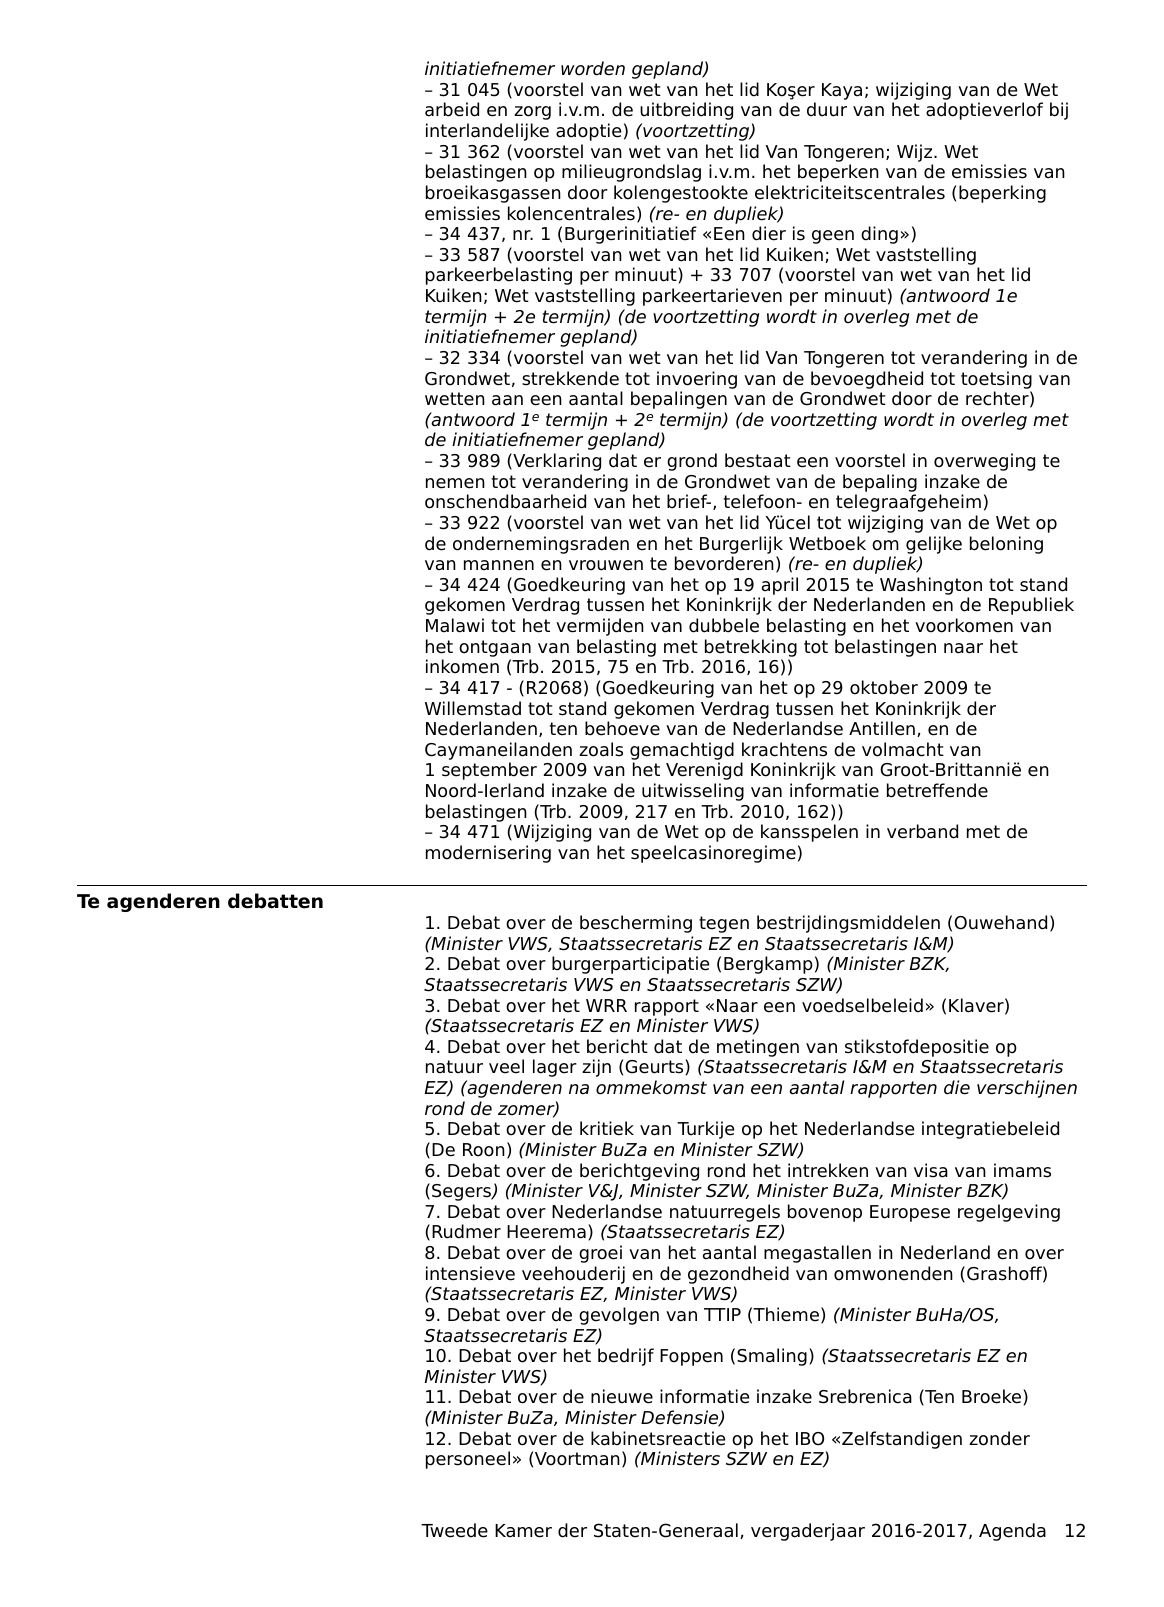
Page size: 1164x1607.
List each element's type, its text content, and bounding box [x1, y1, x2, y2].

table_cell [77, 1305, 401, 1346]
table_cell [401, 451, 418, 513]
table_cell 2. Debat over burgerparticipatie (Bergkamp) (Minister BZK, Staatssecretaris VWS en Staatssecretaris SZW) [418, 954, 1087, 996]
table_cell 4. Debat over het bericht dat de metingen van stikstofdepositie op natuur veel lager zijn (Geurts) (Staatssecretaris I&M en Staatssecretaris EZ) (agenderen na ommekomst van een aantal rapporten die verschijnen rond de zomer) [418, 1037, 1087, 1119]
table_header [418, 886, 1087, 913]
table_cell – 31 045 (voorstel van wet van het lid Koşer Kaya; wijziging van de Wet arbeid en zorg i.v.m. de uitbreiding van de duur van het adoptieverlof bij interlandelijke adoptie) (voortzetting) [418, 80, 1087, 142]
table_cell [401, 1388, 418, 1429]
table_cell [401, 678, 418, 822]
table_cell – 31 362 (voorstel van wet van het lid Van Tongeren; Wijz. Wet belastingen op milieugrondslag i.v.m. het beperken van de emissies van broeikasgassen door kolengestookte elektriciteitscentrales (beperking emissies kolencentrales) (re- en dupliek) [418, 142, 1087, 224]
table_cell 1. Debat over de bescherming tegen bestrijdingsmiddelen (Ouwehand) (Minister VWS, Staatssecretaris EZ en Staatssecretaris I&M) [418, 913, 1087, 954]
table_cell – 33 922 (voorstel van wet van het lid Yücel tot wijziging van de Wet op de ondernemingsraden en het Burgerlijk Wetboek om gelijke beloning van mannen en vrouwen te bevorderen) (re- en dupliek) [418, 513, 1087, 575]
table_cell [401, 59, 418, 80]
table_cell [77, 1037, 401, 1119]
table_header [401, 886, 418, 913]
table_cell [77, 913, 401, 954]
table_cell [77, 59, 401, 80]
table_cell [77, 224, 401, 245]
table_cell [401, 954, 418, 996]
table_header Te agenderen debatten [77, 886, 401, 913]
table_cell 12. Debat over de kabinetsreactie op het IBO «Zelfstandigen zonder personeel» (Voortman) (Ministers SZW en EZ) [418, 1429, 1087, 1470]
table_cell 8. Debat over de groei van het aantal megastallen in Nederland en over intensieve veehouderij en de gezondheid van omwonenden (Grashoff) (Staatssecretaris EZ, Minister VWS) [418, 1243, 1087, 1305]
table_cell – 34 471 (Wijziging van de Wet op de kansspelen in verband met de modernisering van het speelcasinoregime) [418, 822, 1087, 863]
table_cell [401, 1243, 418, 1305]
table_cell [77, 1161, 401, 1202]
table_cell [77, 822, 401, 863]
table_cell [401, 575, 418, 678]
table_cell 7. Debat over Nederlandse natuurregels bovenop Europese regelgeving (Rudmer Heerema) (Staatssecretaris EZ) [418, 1202, 1087, 1243]
table_cell [77, 142, 401, 224]
table_cell [401, 1346, 418, 1387]
table_cell [77, 1243, 401, 1305]
table_cell [77, 678, 401, 822]
table_cell [401, 1037, 418, 1119]
table_cell 5. Debat over de kritiek van Turkije op het Nederlandse integratiebeleid (De Roon) (Minister BuZa en Minister SZW) [418, 1119, 1087, 1161]
table_cell [77, 575, 401, 678]
table_cell initiatiefnemer worden gepland) [418, 59, 1087, 80]
table_cell – 34 424 (Goedkeuring van het op 19 april 2015 te Washington tot stand gekomen Verdrag tussen het Koninkrijk der Nederlanden en de Republiek Malawi tot het vermijden van dubbele belasting en het voorkomen van het ontgaan van belasting met betrekking tot belastingen naar het inkomen (Trb. 2015, 75 en Trb. 2016, 16)) [418, 575, 1087, 678]
table_cell [77, 513, 401, 575]
table_cell – 34 437, nr. 1 (Burgerinitiatief «Een dier is geen ding») [418, 224, 1087, 245]
table_cell [77, 1346, 401, 1387]
table_cell 3. Debat over het WRR rapport «Naar een voedselbeleid» (Klaver) (Staatssecretaris EZ en Minister VWS) [418, 996, 1087, 1037]
table_cell [401, 1305, 418, 1346]
table_cell [77, 451, 401, 513]
table_cell [77, 1119, 401, 1161]
table_cell – 33 989 (Verklaring dat er grond bestaat een voorstel in overweging te nemen tot verandering in de Grondwet van de bepaling inzake de onschendbaarheid van het brief-, telefoon- en telegraafgeheim) [418, 451, 1087, 513]
table_cell [77, 996, 401, 1037]
table_cell – 33 587 (voorstel van wet van het lid Kuiken; Wet vaststelling parkeerbelasting per minuut) + 33 707 (voorstel van wet van het lid Kuiken; Wet vaststelling parkeertarieven per minuut) (antwoord 1e termijn + 2e termijn) (de voortzetting wordt in overleg met de initiatiefnemer gepland) [418, 245, 1087, 348]
table_cell [77, 1388, 401, 1429]
table_cell [401, 1429, 418, 1470]
table_cell [401, 245, 418, 348]
table_cell [401, 348, 418, 451]
table_cell [77, 954, 401, 996]
table_cell [401, 1161, 418, 1202]
table_cell [401, 224, 418, 245]
table_cell [401, 822, 418, 863]
table_cell 9. Debat over de gevolgen van TTIP (Thieme) (Minister BuHa/OS, Staatssecretaris EZ) [418, 1305, 1087, 1346]
table_cell [401, 142, 418, 224]
table_cell [401, 913, 418, 954]
table_cell [401, 996, 418, 1037]
table_cell [77, 1202, 401, 1243]
table_cell [77, 1429, 401, 1470]
table_cell [77, 80, 401, 142]
table_cell [401, 80, 418, 142]
table_cell [77, 348, 401, 451]
table_cell [401, 513, 418, 575]
table_cell [401, 1202, 418, 1243]
table_cell [401, 1119, 418, 1161]
table_cell 6. Debat over de berichtgeving rond het intrekken van visa van imams (Segers) (Minister V&J, Minister SZW, Minister BuZa, Minister BZK) [418, 1161, 1087, 1202]
table_cell [77, 245, 401, 348]
table_cell – 32 334 (voorstel van wet van het lid Van Tongeren tot verandering in de Grondwet, strekkende tot invoering van de bevoegdheid tot toetsing van wetten aan een aantal bepalingen van de Grondwet door de rechter) (antwoord 1e termijn + 2e termijn) (de voortzetting wordt in overleg met de initiatiefnemer gepland) [418, 348, 1087, 451]
table_cell 10. Debat over het bedrijf Foppen (Smaling) (Staatssecretaris EZ en Minister VWS) [418, 1346, 1087, 1387]
table_cell 11. Debat over de nieuwe informatie inzake Srebrenica (Ten Broeke) (Minister BuZa, Minister Defensie) [418, 1388, 1087, 1429]
table_cell – 34 417 - (R2068) (Goedkeuring van het op 29 oktober 2009 te Willemstad tot stand gekomen Verdrag tussen het Koninkrijk der Nederlanden, ten behoeve van de Nederlandse Antillen, en de Caymaneilanden zoals gemachtigd krachtens de volmacht van 1 september 2009 van het Verenigd Koninkrijk van Groot-Brittannië en Noord-Ierland inzake de uitwisseling van informatie betreffende belastingen (Trb. 2009, 217 en Trb. 2010, 162)) [418, 678, 1087, 822]
